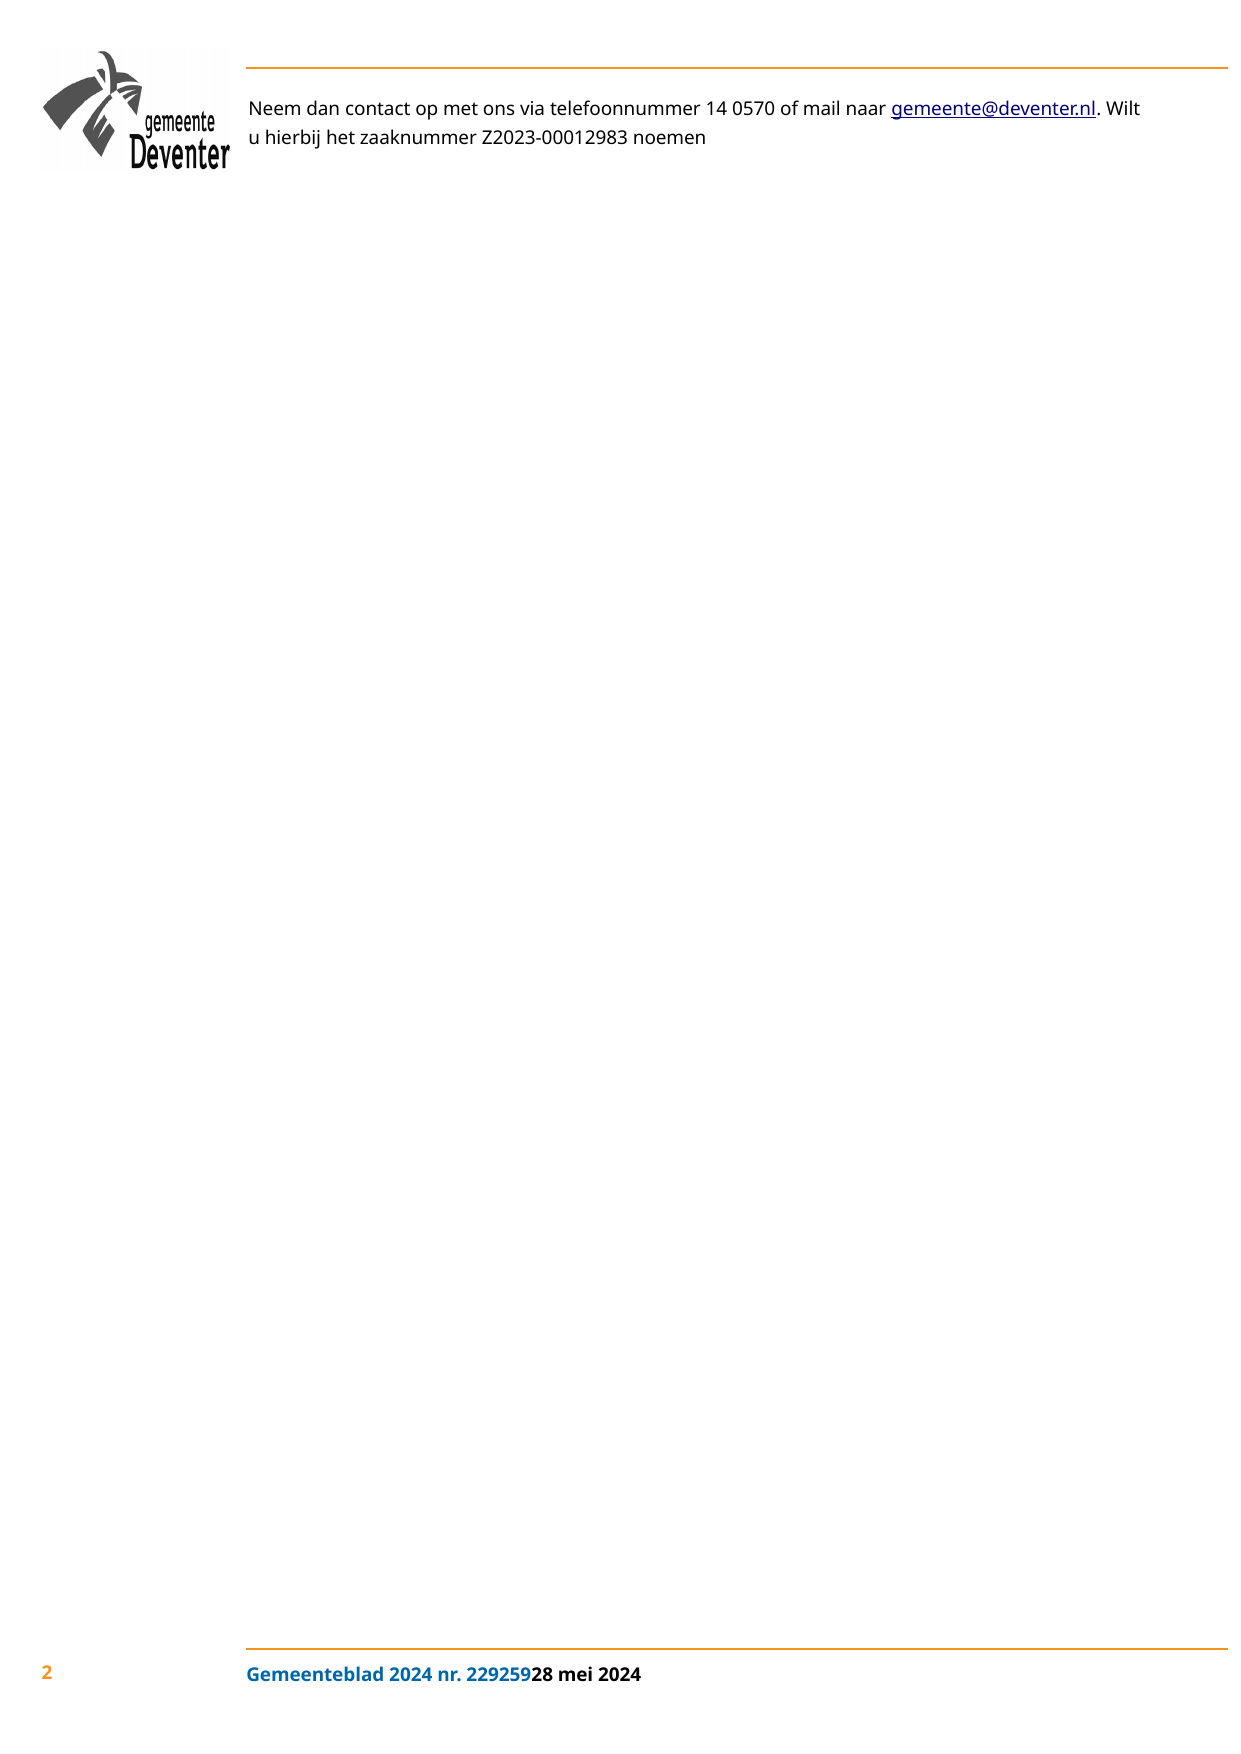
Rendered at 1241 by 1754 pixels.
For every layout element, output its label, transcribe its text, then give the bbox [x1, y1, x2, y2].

text Neem dan contact op met ons via telefoonnummer 14 0570 of mail naar gemeente@deventer.nl. Wilt u hierbij het zaaknummer Z2023-00012983 noemen [248, 95, 1152, 150]
picture [41, 47, 231, 172]
